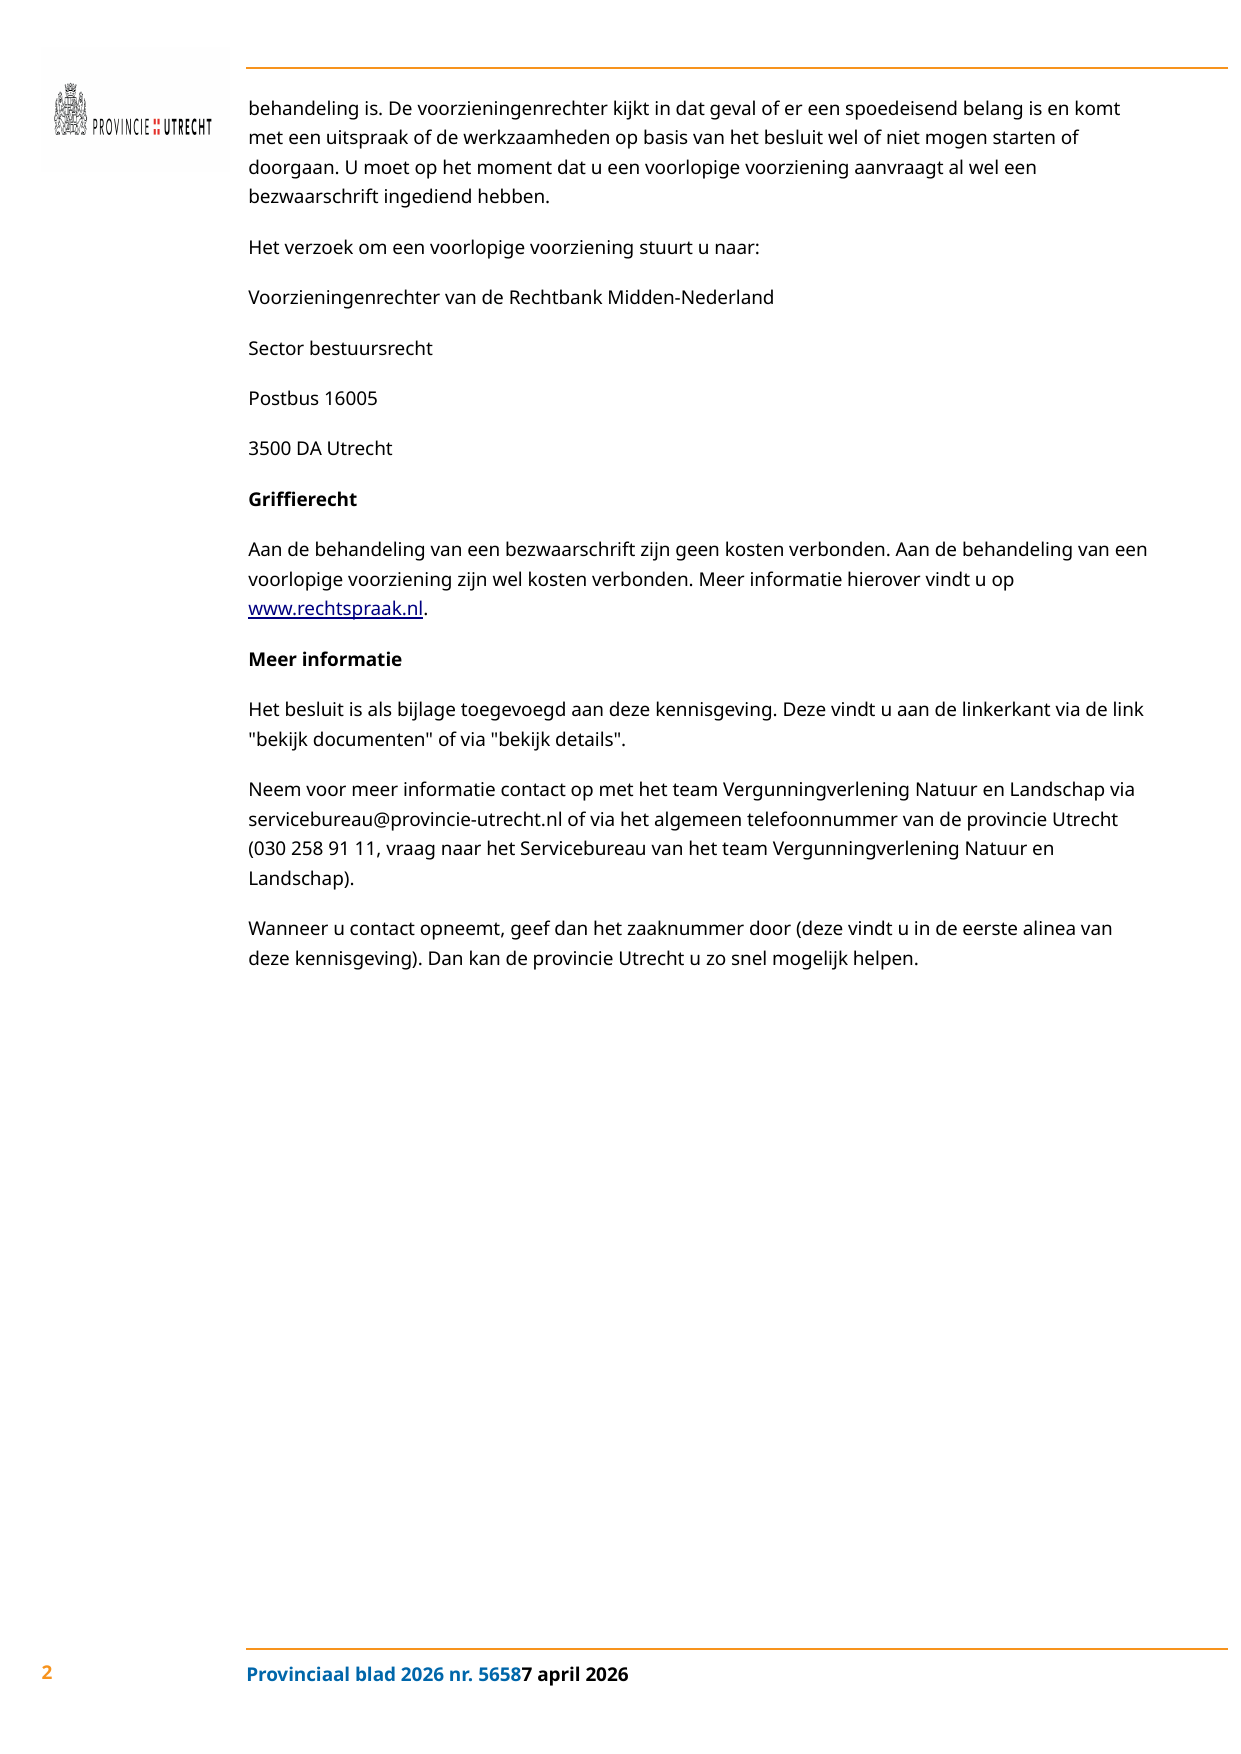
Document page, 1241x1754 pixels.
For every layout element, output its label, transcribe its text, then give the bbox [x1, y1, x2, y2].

text behandeling is. De voorzieningenrechter kijkt in dat geval of er een spoedeisend belang is en komt met een uitspraak of de werkzaamheden op basis van het besluit wel of niet mogen starten of doorgaan. U moet op het moment dat u een voorlopige voorziening aanvraagt al wel een bezwaarschrift ingediend hebben. [248, 95, 1152, 209]
text Het besluit is als bijlage toegevoegd aan deze kennisgeving. Deze vindt u aan de linkerkant via de link "bekijk documenten" of via "bekijk details". [248, 696, 1152, 752]
text Postbus 16005 [248, 385, 1152, 411]
text Het verzoek om een voorlopige voorziening stuurt u naar: [248, 234, 1152, 260]
text 3500 DA Utrecht [248, 436, 1152, 461]
text Wanneer u contact opneemt, geef dan het zaaknummer door (deze vindt u in de eerste alinea van deze kennisgeving). Dan kan de provincie Utrecht u zo snel mogelijk helpen. [248, 916, 1152, 971]
text Neem voor meer informatie contact op met het team Vergunningverlening Natuur en Landschap via servicebureau@provincie-utrecht.nl of via het algemeen telefoonnummer van de provincie Utrecht (030 258 91 11, vraag naar het Servicebureau van het team Vergunningverlening Natuur en Landschap). [248, 776, 1152, 891]
text Aan de behandeling van een bezwaarschrift zijn geen kosten verbonden. Aan de behandeling van een voorlopige voorziening zijn wel kosten verbonden. Meer informatie hierover vindt u op www.rechtspraak.nl. [248, 536, 1152, 621]
text Meer informatie [248, 646, 1152, 672]
picture [41, 47, 231, 172]
text Voorzieningenrechter van de Rechtbank Midden-Nederland [248, 284, 1152, 310]
text Griffierecht [248, 486, 1152, 512]
text Sector bestuursrecht [248, 335, 1152, 361]
